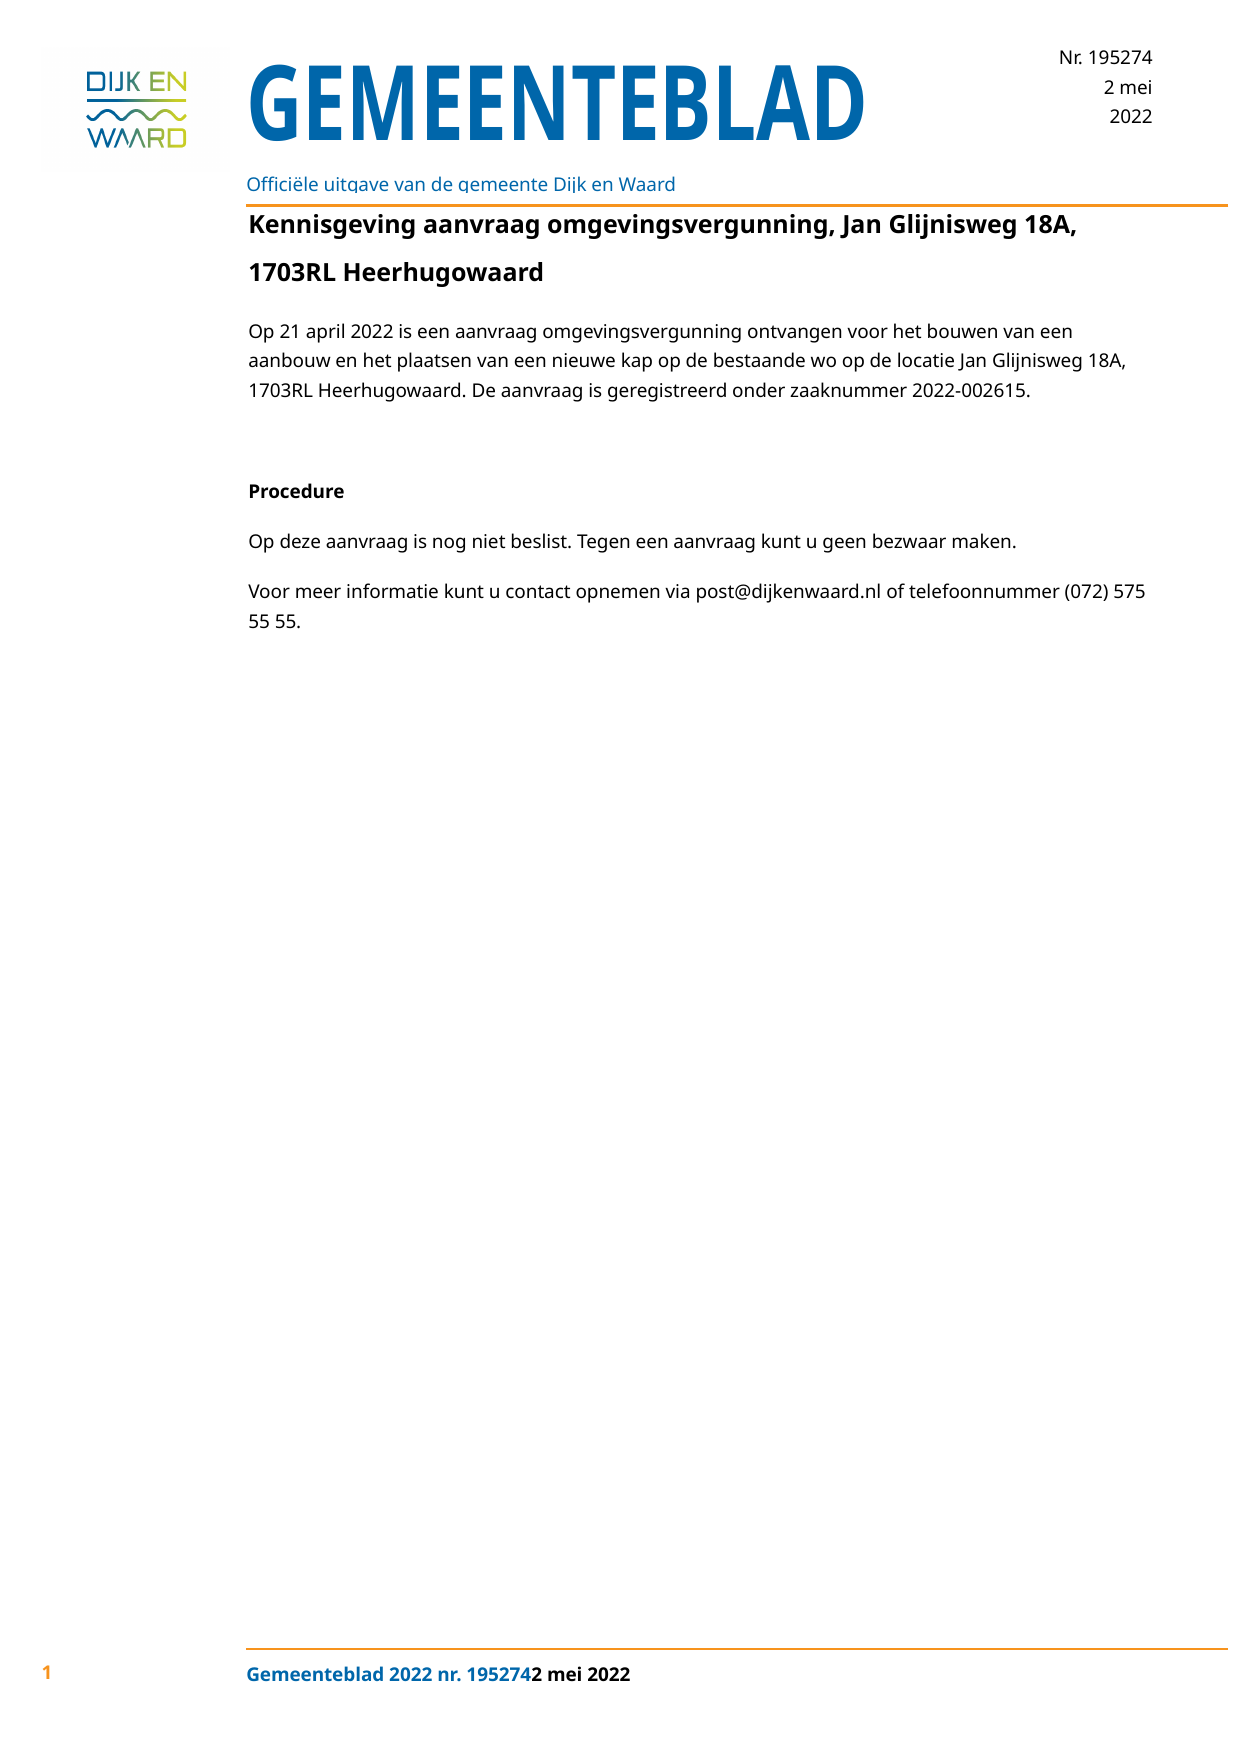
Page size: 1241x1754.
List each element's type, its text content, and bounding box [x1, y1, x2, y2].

text Voor meer informatie kunt u contact opnemen via post@dijkenwaard.nl of telefoonnummer (072) 575 55 55. [248, 579, 1152, 634]
picture [41, 47, 231, 172]
text Procedure [248, 478, 1152, 504]
text Op deze aanvraag is nog niet beslist. Tegen een aanvraag kunt u geen bezwaar maken. [248, 528, 1152, 554]
text Kennisgeving aanvraag omgevingsvergunning, Jan Glijnisweg 18A, 1703RL Heerhugowaard [248, 207, 1152, 288]
text Op 21 april 2022 is een aanvraag omgevingsvergunning ontvangen voor het bouwen van een aanbouw en het plaatsen van een nieuwe kap op de bestaande wo op de locatie Jan Glijnisweg 18A, 1703RL Heerhugowaard. De aanvraag is geregistreerd onder zaaknummer 2022-002615. [248, 318, 1152, 403]
